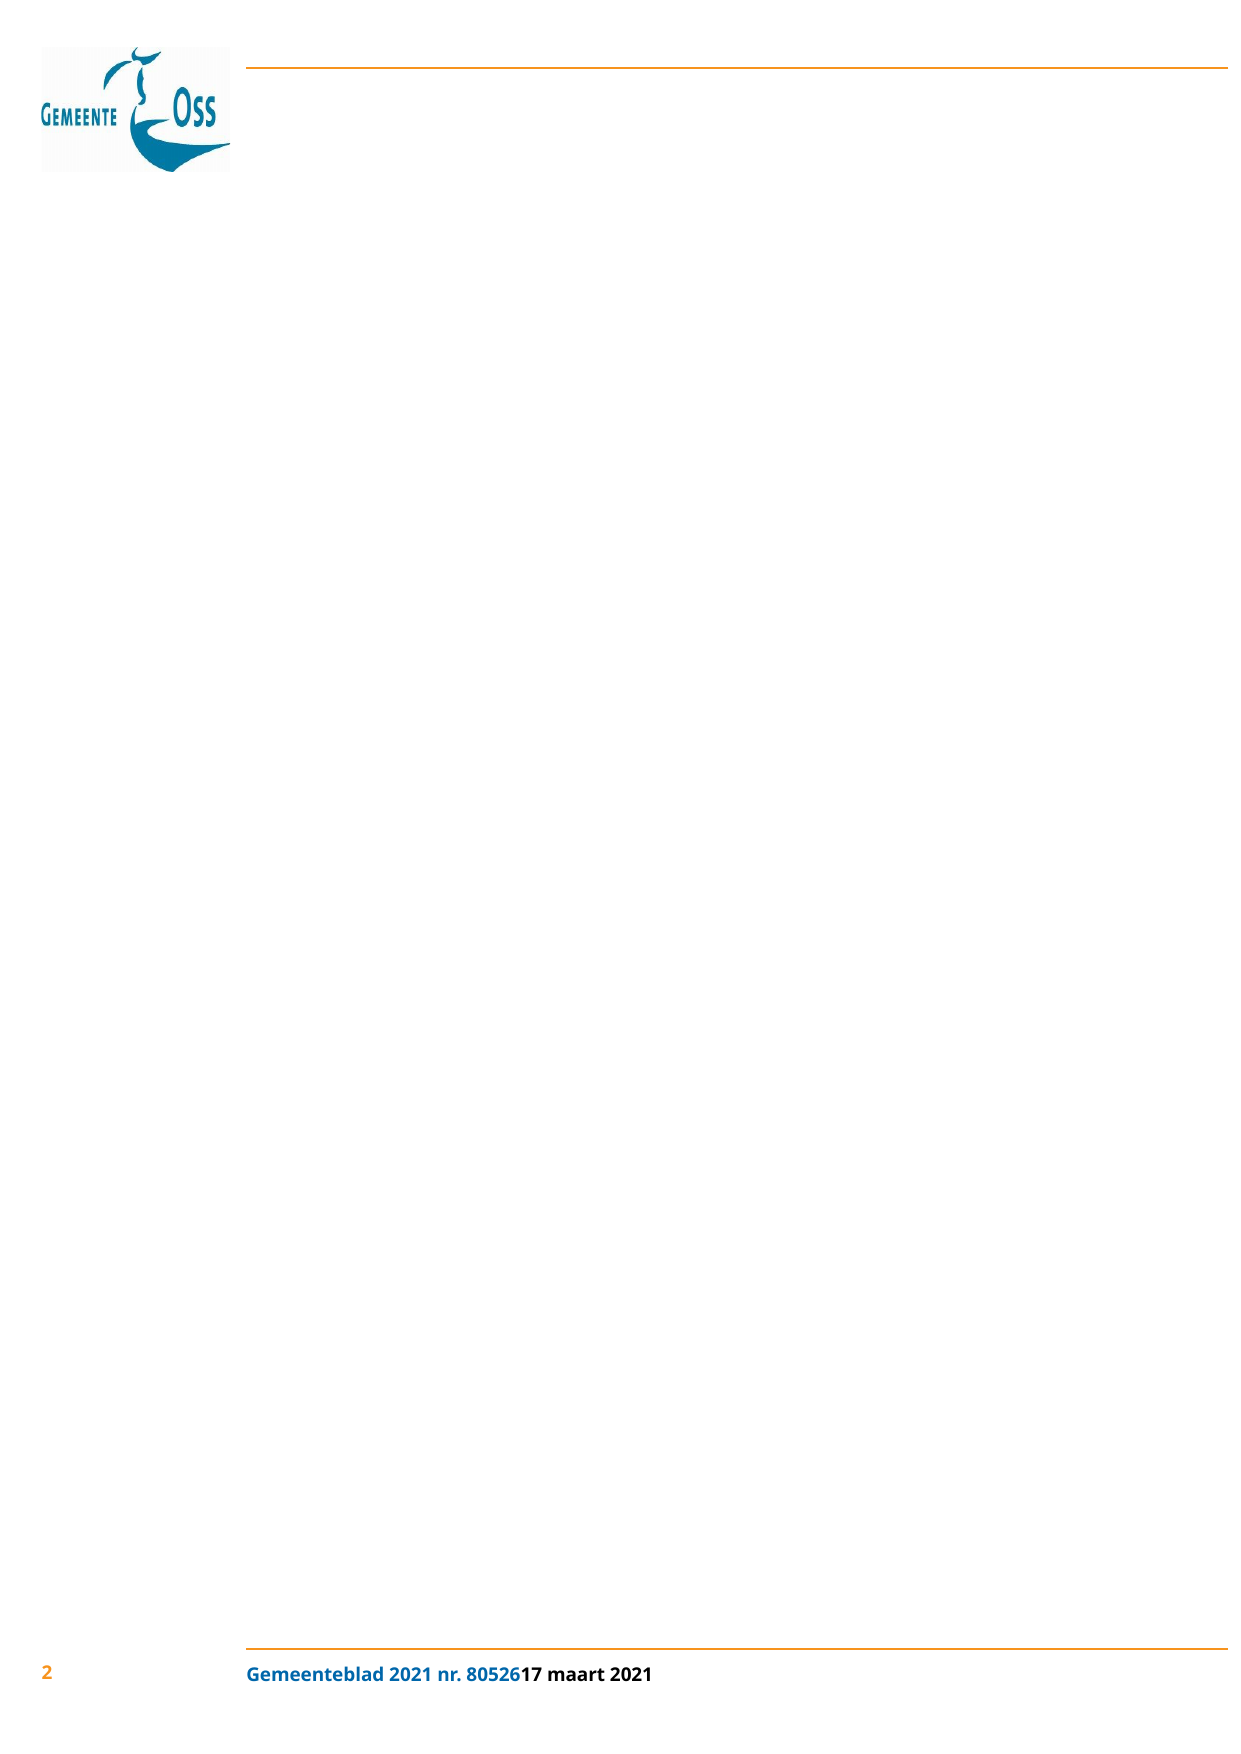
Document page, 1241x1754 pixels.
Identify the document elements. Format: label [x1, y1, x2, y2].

picture [41, 47, 231, 172]
